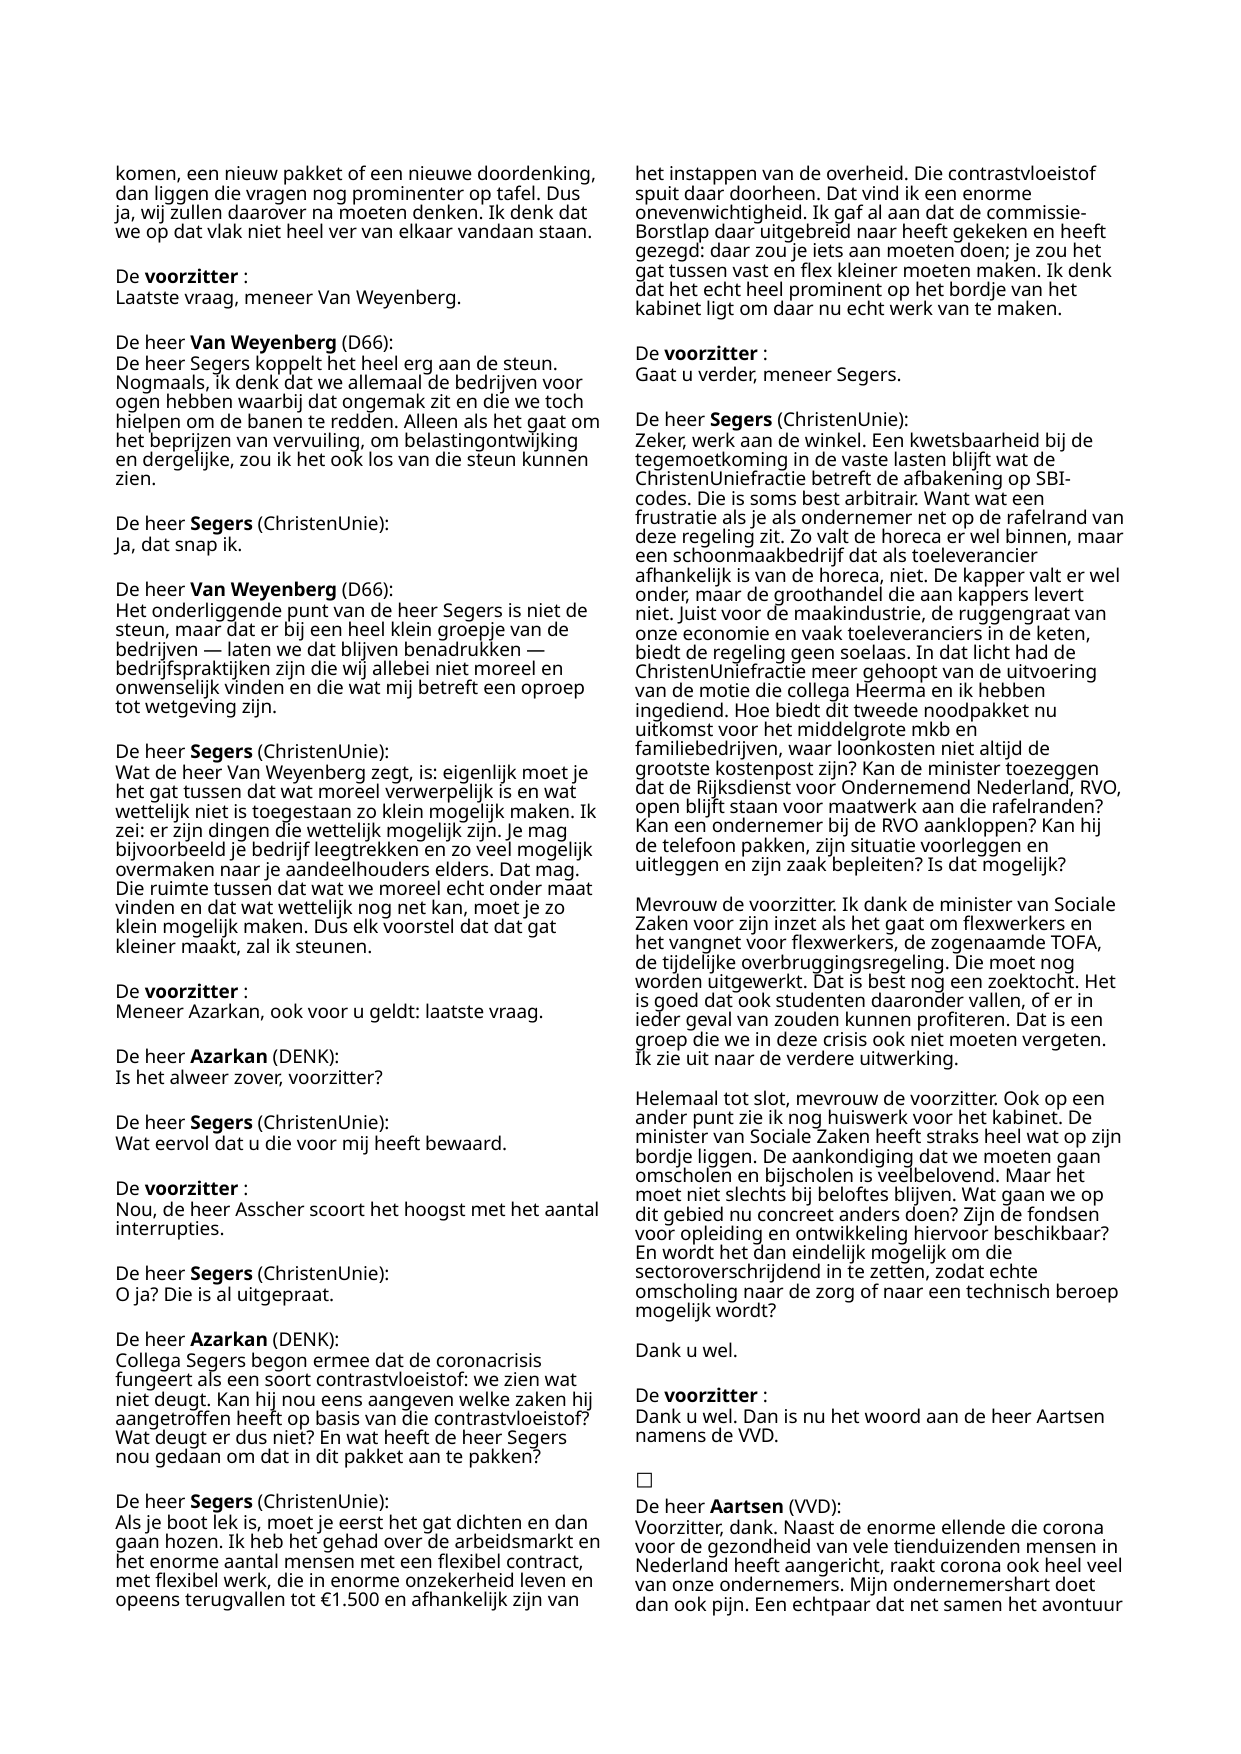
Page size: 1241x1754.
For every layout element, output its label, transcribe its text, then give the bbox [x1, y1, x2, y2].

text De heer Azarkan (DENK): [115, 1326, 605, 1352]
text Het onderliggende punt van de heer Segers is niet de steun, maar dat er bij een heel klein groepje van de bedrijven — laten we dat blijven benadrukken — bedrijfspraktijken zijn die wij allebei niet moreel en onwenselijk vinden en die wat mij betreft een oproep tot wetgeving zijn. [115, 602, 605, 718]
text De heer Segers (ChristenUnie): [115, 1109, 605, 1135]
text Dank u wel. Dan is nu het woord aan de heer Aartsen namens de VVD. [635, 1408, 1125, 1446]
text Mevrouw de voorzitter. Ik dank de minister van Sociale Zaken voor zijn inzet als het gaat om flexwerkers en het vangnet voor flexwerkers, de zogenaamde TOFA, de tijdelijke overbruggingsregeling. Die moet nog worden uitgewerkt. Dat is best nog een zoektocht. Het is goed dat ook studenten daaronder vallen, of er in ieder geval van zouden kunnen profiteren. Dat is een groep die we in deze crisis ook niet moeten vergeten. Ik zie uit naar de verdere uitwerking. [635, 896, 1125, 1069]
text De voorzitter : [115, 978, 605, 1003]
text De heer Segers (ChristenUnie): [635, 406, 1125, 432]
text Is het alweer zover, voorzitter? [115, 1069, 605, 1089]
text De voorzitter : [635, 1382, 1125, 1408]
text Laatste vraag, meneer Van Weyenberg. [115, 289, 605, 308]
text O ja? Die is al uitgepraat. [115, 1286, 605, 1305]
text Helemaal tot slot, mevrouw de voorzitter. Ook op een ander punt zie ik nog huiswerk voor het kabinet. De minister van Sociale Zaken heeft straks heel wat op zijn bordje liggen. De aankondiging dat we moeten gaan omscholen en bijscholen is veelbelovend. Maar het moet niet slechts bij beloftes blijven. Wat gaan we op dit gebied nu concreet anders doen? Zijn de fondsen voor opleiding en ontwikkeling hiervoor beschikbaar? En wordt het dan eindelijk mogelijk om die sectoroverschrijdend in te zetten, zodat echte omscholing naar de zorg of naar een technisch beroep mogelijk wordt? [635, 1090, 1125, 1321]
text Als je boot lek is, moet je eerst het gat dichten en dan gaan hozen. Ik heb het gehad over de arbeidsmarkt en het enorme aantal mensen met een flexibel contract, met flexibel werk, die in enorme onzekerheid leven en opeens terugvallen tot €1.500 en afhankelijk zijn van [115, 1514, 605, 1611]
text De heer Van Weyenberg (D66): [115, 576, 605, 602]
text Wat de heer Van Weyenberg zegt, is: eigenlijk moet je het gat tussen dat wat moreel verwerpelijk is en wat wettelijk niet is toegestaan zo klein mogelijk maken. Ik zei: er zijn dingen die wettelijk mogelijk zijn. Je mag bijvoorbeeld je bedrijf leegtrekken en zo veel mogelijk overmaken naar je aandeelhouders elders. Dat mag. Die ruimte tussen dat wat we moreel echt onder maat vinden en dat wat wettelijk nog net kan, moet je zo klein mogelijk maken. Dus elk voorstel dat dat gat kleiner maakt, zal ik steunen. [115, 764, 605, 957]
text De heer Segers (ChristenUnie): [115, 511, 605, 536]
text het instappen van de overheid. Die contrastvloeistof spuit daar doorheen. Dat vind ik een enorme onevenwichtigheid. Ik gaf al aan dat de commissie-Borstlap daar uitgebreid naar heeft gekeken en heeft gezegd: daar zou je iets aan moeten doen; je zou het gat tussen vast en flex kleiner moeten maken. Ik denk dat het echt heel prominent op het bordje van het kabinet ligt om daar nu echt werk van te maken. [635, 165, 1125, 319]
text Meneer Azarkan, ook voor u geldt: laatste vraag. [115, 1003, 605, 1023]
text komen, een nieuw pakket of een nieuwe doordenking, dan liggen die vragen nog prominenter op tafel. Dus ja, wij zullen daarover na moeten denken. Ik denk dat we op dat vlak niet heel ver van elkaar vandaan staan. [115, 165, 605, 242]
text De heer Segers koppelt het heel erg aan de steun. Nogmaals, ik denk dat we allemaal de bedrijven voor ogen hebben waarbij dat ongemak zit en die we toch hielpen om de banen te redden. Alleen als het gaat om het beprijzen van vervuiling, om belastingontwijking en dergelijke, zou ik het ook los van die steun kunnen zien. [115, 355, 605, 490]
text De heer Segers (ChristenUnie): [115, 1260, 605, 1286]
text De voorzitter : [115, 263, 605, 289]
text De heer Azarkan (DENK): [115, 1044, 605, 1069]
text Dank u wel. [635, 1342, 1125, 1361]
text Ja, dat snap ik. [115, 536, 605, 556]
text Collega Segers begon ermee dat de coronacrisis fungeert als een soort contrastvloeistof: we zien wat niet deugt. Kan hij nou eens aangeven welke zaken hij aangetroffen heeft op basis van die contrastvloeistof? Wat deugt er dus niet? En wat heeft de heer Segers nou gedaan om dat in dit pakket aan te pakken? [115, 1352, 605, 1468]
text De heer Aartsen (VVD): [635, 1493, 1125, 1519]
text Zeker, werk aan de winkel. Een kwetsbaarheid bij de tegemoetkoming in de vaste lasten blijft wat de ChristenUniefractie betreft de afbakening op SBI-codes. Die is soms best arbitrair. Want wat een frustratie als je als ondernemer net op de rafelrand van deze regeling zit. Zo valt de horeca er wel binnen, maar een schoonmaakbedrijf dat als toeleverancier afhankelijk is van de horeca, niet. De kapper valt er wel onder, maar de groothandel die aan kappers levert niet. Juist voor de maakindustrie, de ruggengraat van onze economie en vaak toeleveranciers in de keten, biedt de regeling geen soelaas. In dat licht had de ChristenUniefractie meer gehoopt van de uitvoering van de motie die collega Heerma en ik hebben ingediend. Hoe biedt dit tweede noodpakket nu uitkomst voor het middelgrote mkb en familiebedrijven, waar loonkosten niet altijd de grootste kostenpost zijn? Kan de minister toezeggen dat de Rijksdienst voor Ondernemend Nederland, RVO, open blijft staan voor maatwerk aan die rafelranden? Kan een ondernemer bij de RVO aankloppen? Kan hij de telefoon pakken, zijn situatie voorleggen en uitleggen en zijn zaak bepleiten? Is dat mogelijk? [635, 432, 1125, 875]
text Nou, de heer Asscher scoort het hoogst met het aantal interrupties. [115, 1201, 605, 1239]
text De voorzitter : [635, 340, 1125, 366]
text Voorzitter, dank. Naast de enorme ellende die corona voor de gezondheid van vele tienduizenden mensen in Nederland heeft aangericht, raakt corona ook heel veel van onze ondernemers. Mijn ondernemershart doet dan ook pijn. Een echtpaar dat net samen het avontuur [635, 1519, 1125, 1615]
text ⬜ [635, 1467, 1125, 1493]
text De heer Segers (ChristenUnie): [115, 1488, 605, 1514]
text De heer Van Weyenberg (D66): [115, 329, 605, 355]
text Wat eervol dat u die voor mij heeft bewaard. [115, 1135, 605, 1154]
text De heer Segers (ChristenUnie): [115, 738, 605, 764]
text Gaat u verder, meneer Segers. [635, 366, 1125, 385]
text De voorzitter : [115, 1175, 605, 1201]
